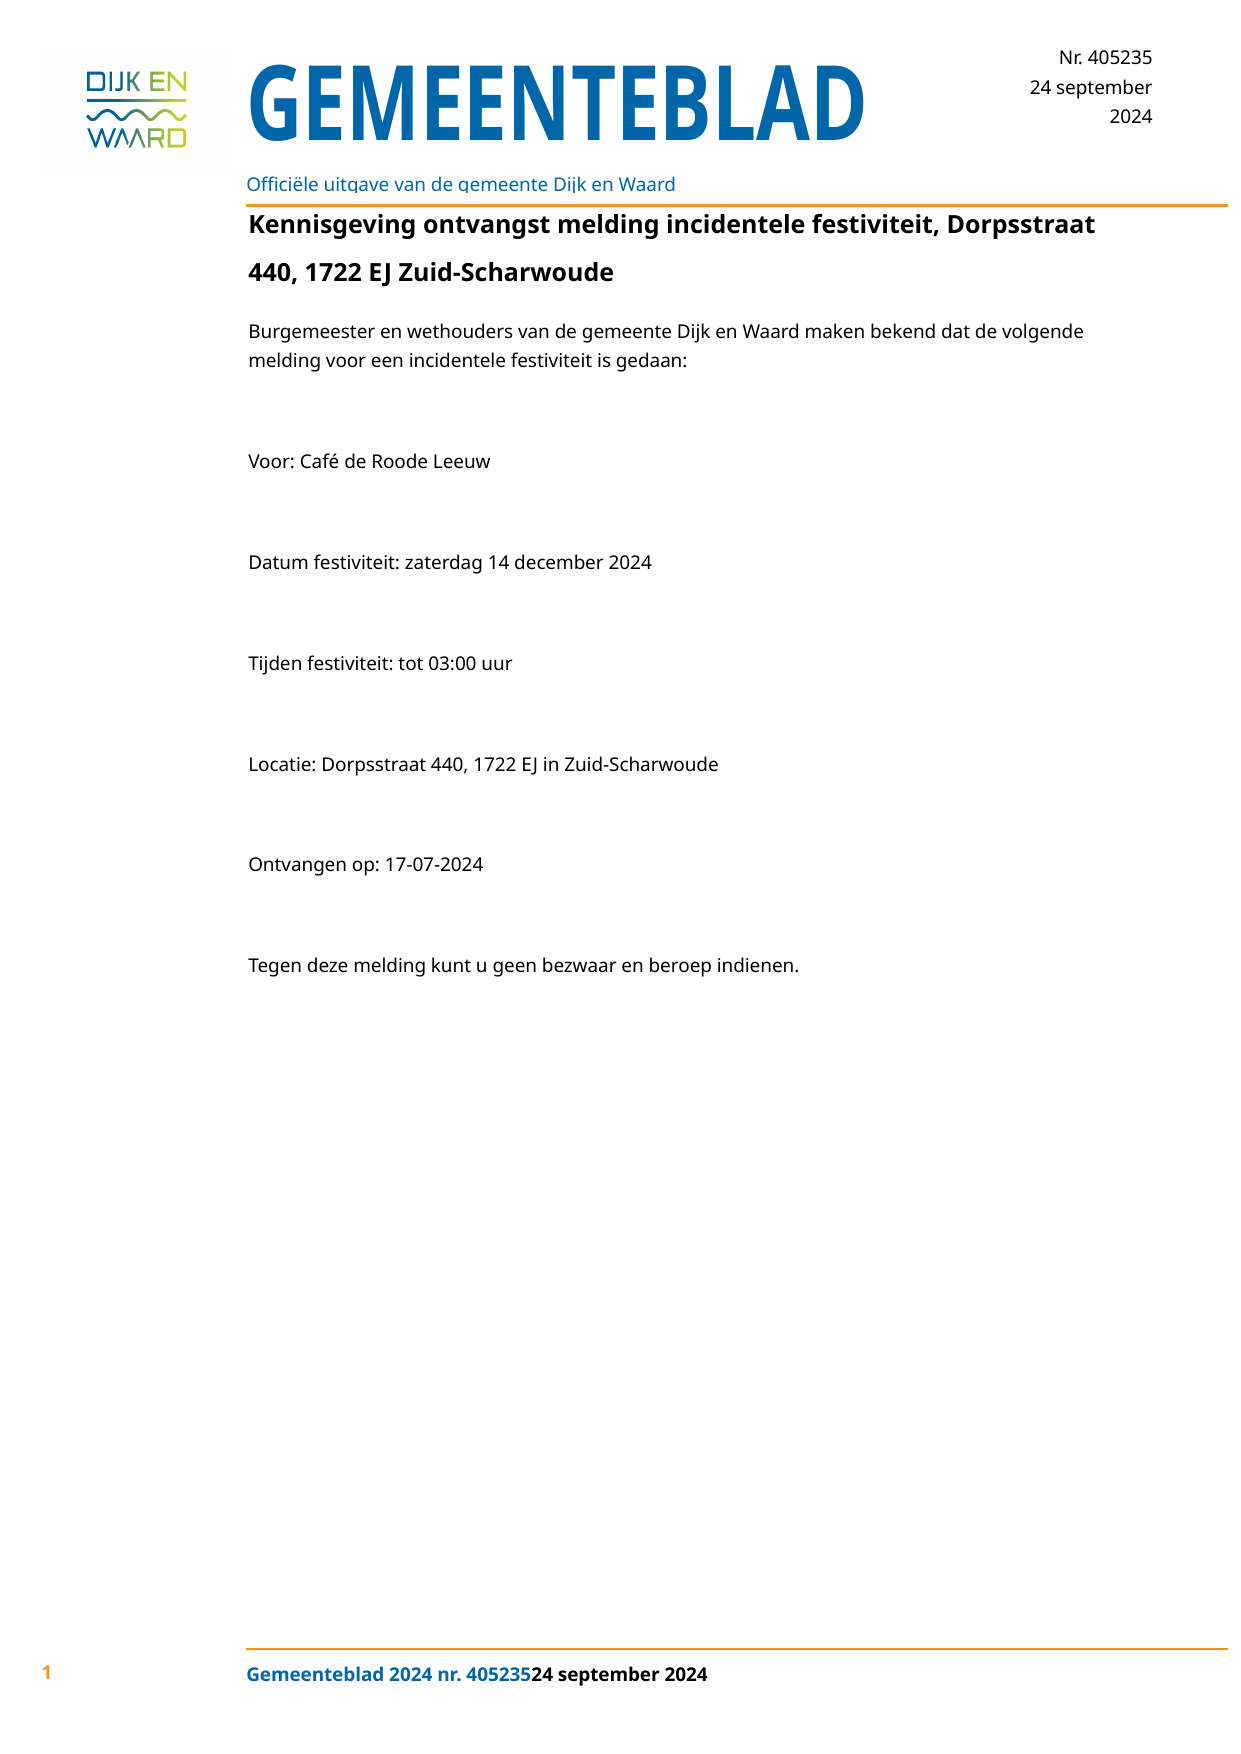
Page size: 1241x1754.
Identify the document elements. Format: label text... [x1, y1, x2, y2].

text Voor: Café de Roode Leeuw [248, 448, 1152, 474]
text Locatie: Dorpsstraat 440, 1722 EJ in Zuid-Scharwoude [248, 751, 1152, 777]
text Tegen deze melding kunt u geen bezwaar en beroep indienen. [248, 952, 1152, 978]
text Kennisgeving ontvangst melding incidentele festiviteit, Dorpsstraat 440, 1722 EJ Zuid-Scharwoude [248, 207, 1152, 288]
text Burgemeester en wethouders van de gemeente Dijk en Waard maken bekend dat de volgende melding voor een incidentele festiviteit is gedaan: [248, 318, 1152, 373]
text Datum festiviteit: zaterdag 14 december 2024 [248, 549, 1152, 575]
text Tijden festiviteit: tot 03:00 uur [248, 650, 1152, 676]
text Ontvangen op: 17-07-2024 [248, 852, 1152, 877]
picture [41, 47, 231, 172]
